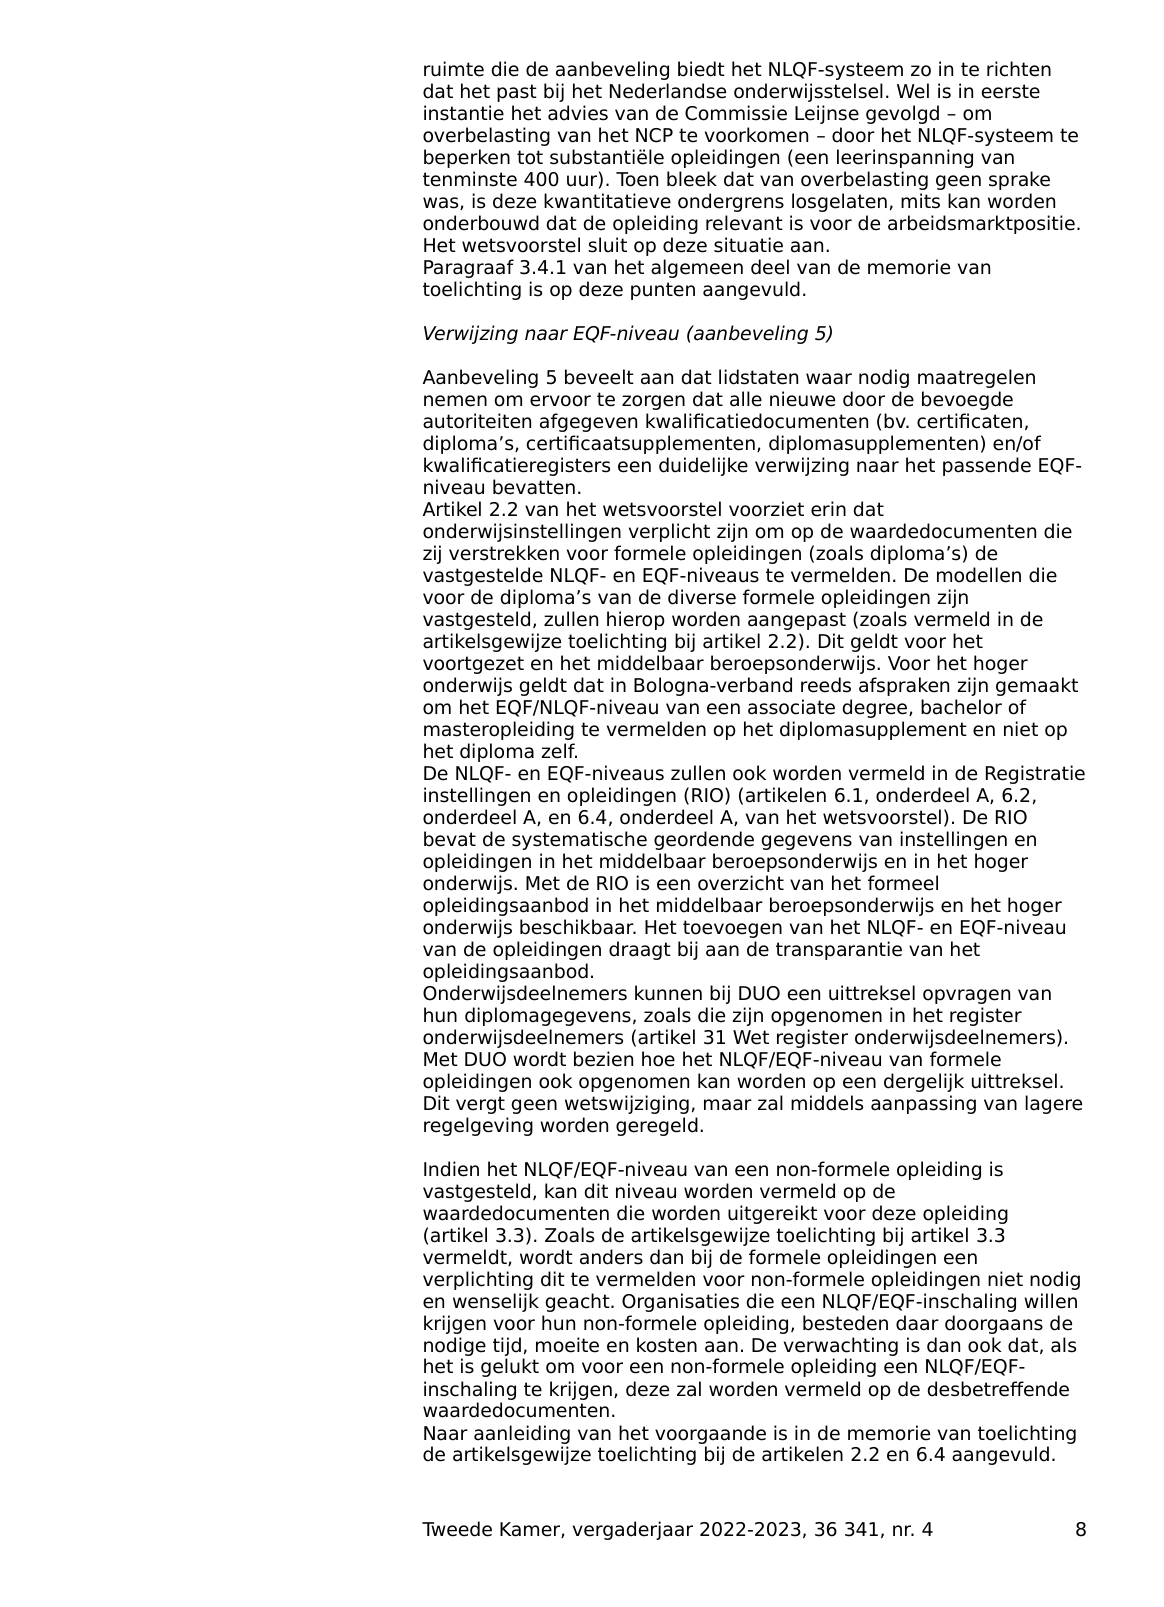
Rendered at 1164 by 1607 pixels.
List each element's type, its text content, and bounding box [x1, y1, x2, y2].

subtitle Verwijzing naar EQF-niveau (aanbeveling 5) [422, 323, 1087, 345]
text Aanbeveling 5 beveelt aan dat lidstaten waar nodig maatregelen nemen om ervoor te zorgen dat alle nieuwe door de bevoegde autoriteiten afgegeven kwalificatiedocumenten (bv. certificaten, diploma’s, certificaatsupplementen, diplomasupplementen) en/of kwalificatieregisters een duidelijke verwijzing naar het passende EQF-niveau bevatten. [422, 367, 1087, 499]
text De NLQF- en EQF-niveaus zullen ook worden vermeld in de Registratie instellingen en opleidingen (RIO) (artikelen 6.1, onderdeel A, 6.2, onderdeel A, en 6.4, onderdeel A, van het wetsvoorstel). De RIO bevat de systematische geordende gegevens van instellingen en opleidingen in het middelbaar beroepsonderwijs en in het hoger onderwijs. Met de RIO is een overzicht van het formeel opleidingsaanbod in het middelbaar beroepsonderwijs en het hoger onderwijs beschikbaar. Het toevoegen van het NLQF- en EQF-niveau van de opleidingen draagt bij aan de transparantie van het opleidingsaanbod. [422, 763, 1087, 983]
text Paragraaf 3.4.1 van het algemeen deel van de memorie van toelichting is op deze punten aangevuld. [422, 257, 1087, 301]
text Indien het NLQF/EQF-niveau van een non-formele opleiding is vastgesteld, kan dit niveau worden vermeld op de waardedocumenten die worden uitgereikt voor deze opleiding (artikel 3.3). Zoals de artikelsgewijze toelichting bij artikel 3.3 vermeldt, wordt anders dan bij de formele opleidingen een verplichting dit te vermelden voor non-formele opleidingen niet nodig en wenselijk geacht. Organisaties die een NLQF/EQF-inschaling willen krijgen voor hun non-formele opleiding, besteden daar doorgaans de nodige tijd, moeite en kosten aan. De verwachting is dan ook dat, als het is gelukt om voor een non-formele opleiding een NLQF/EQF-inschaling te krijgen, deze zal worden vermeld op de desbetreffende waardedocumenten. [422, 1159, 1087, 1422]
text Onderwijsdeelnemers kunnen bij DUO een uittreksel opvragen van hun diplomagegevens, zoals die zijn opgenomen in het register onderwijsdeelnemers (artikel 31 Wet register onderwijsdeelnemers). Met DUO wordt bezien hoe het NLQF/EQF-niveau van formele opleidingen ook opgenomen kan worden op een dergelijk uittreksel. Dit vergt geen wetswijziging, maar zal middels aanpassing van lagere regelgeving worden geregeld. [422, 983, 1087, 1136]
text ruimte die de aanbeveling biedt het NLQF-systeem zo in te richten dat het past bij het Nederlandse onderwijsstelsel. Wel is in eerste instantie het advies van de Commissie Leijnse gevolgd – om overbelasting van het NCP te voorkomen – door het NLQF-systeem te beperken tot substantiële opleidingen (een leerinspanning van tenminste 400 uur). Toen bleek dat van overbelasting geen sprake was, is deze kwantitatieve ondergrens losgelaten, mits kan worden onderbouwd dat de opleiding relevant is voor de arbeidsmarktpositie. Het wetsvoorstel sluit op deze situatie aan. [422, 59, 1087, 257]
text Artikel 2.2 van het wetsvoorstel voorziet erin dat onderwijsinstellingen verplicht zijn om op de waardedocumenten die zij verstrekken voor formele opleidingen (zoals diploma’s) de vastgestelde NLQF- en EQF-niveaus te vermelden. De modellen die voor de diploma’s van de diverse formele opleidingen zijn vastgesteld, zullen hierop worden aangepast (zoals vermeld in de artikelsgewijze toelichting bij artikel 2.2). Dit geldt voor het voortgezet en het middelbaar beroepsonderwijs. Voor het hoger onderwijs geldt dat in Bologna-verband reeds afspraken zijn gemaakt om het EQF/NLQF-niveau van een associate degree, bachelor of masteropleiding te vermelden op het diplomasupplement en niet op het diploma zelf. [422, 499, 1087, 763]
text Naar aanleiding van het voorgaande is in de memorie van toelichting de artikelsgewijze toelichting bij de artikelen 2.2 en 6.4 aangevuld. [422, 1422, 1087, 1466]
